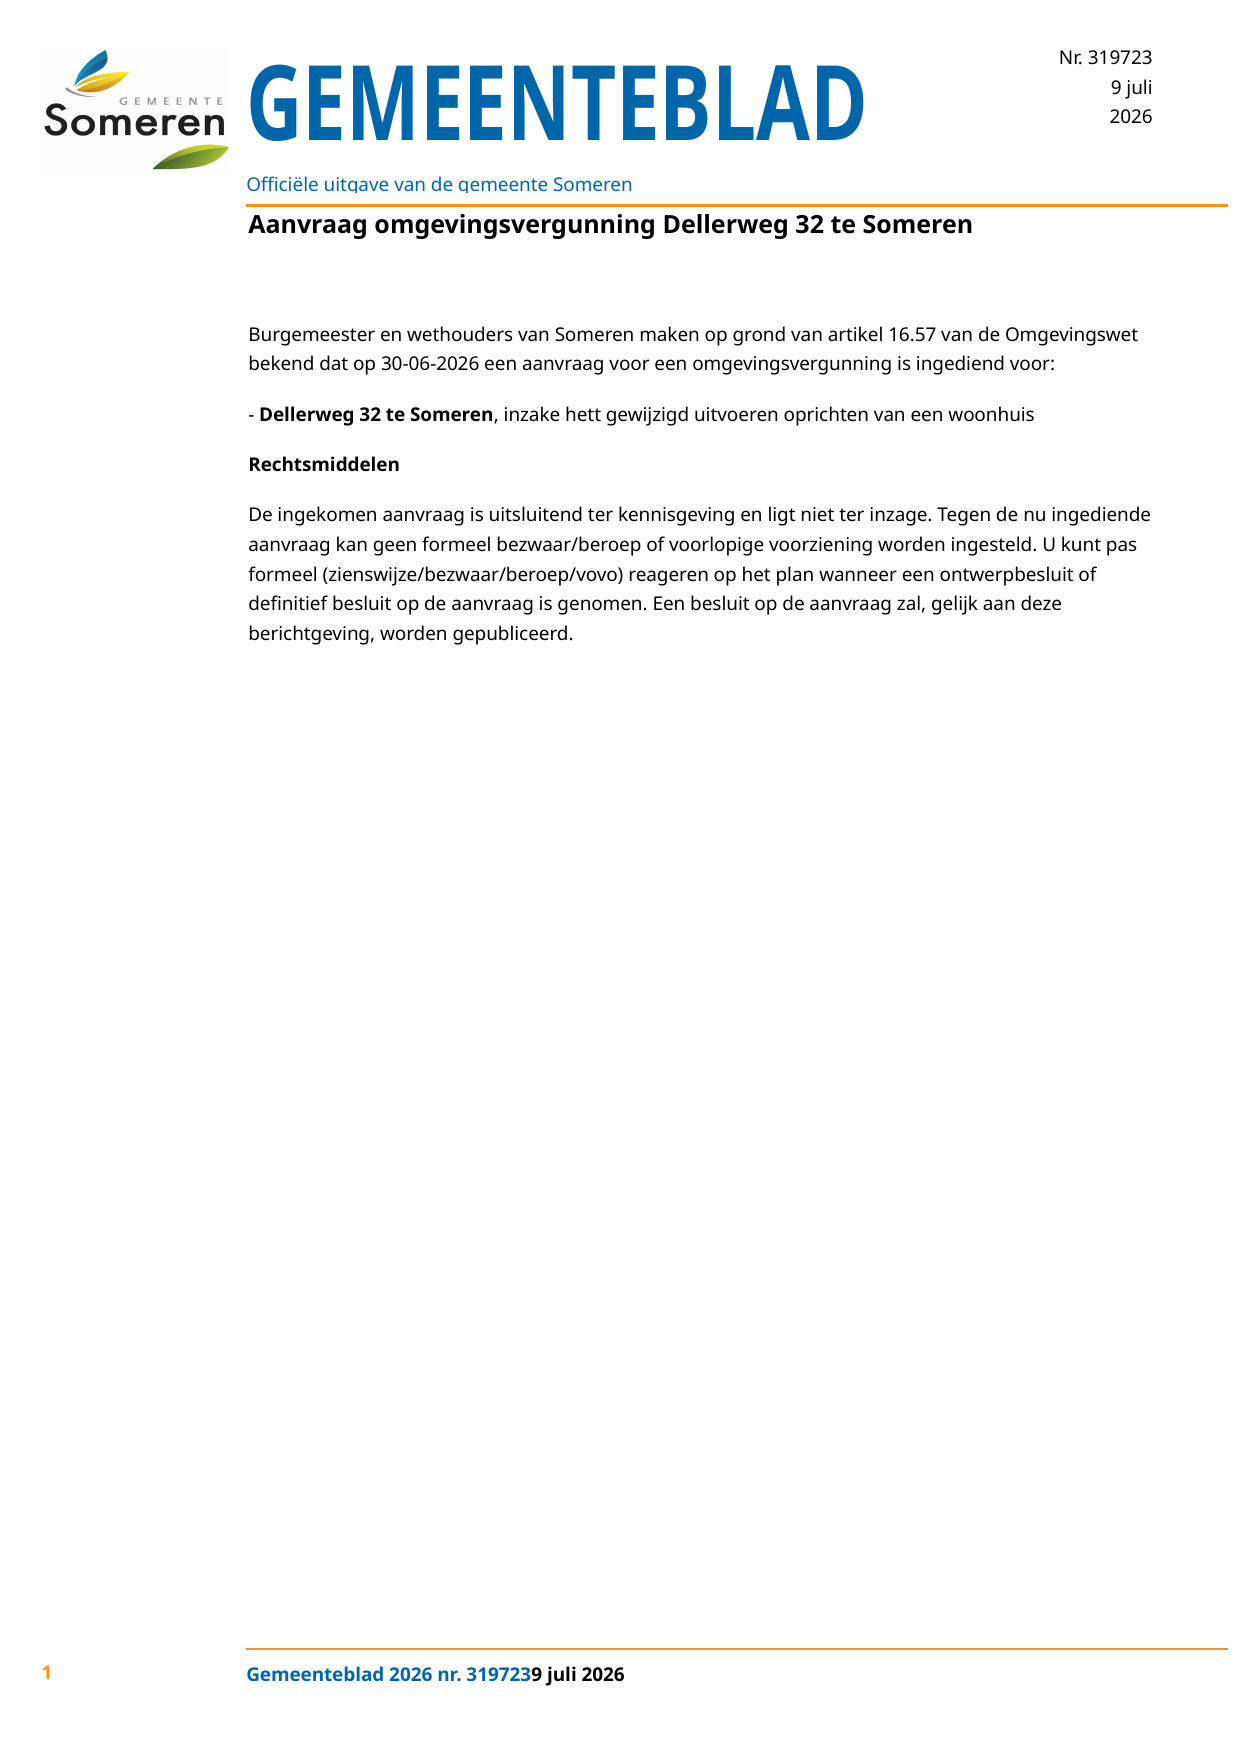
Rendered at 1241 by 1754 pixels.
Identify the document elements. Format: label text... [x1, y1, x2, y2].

text Burgemeester en wethouders van Someren maken op grond van artikel 16.57 van de Omgevingswet bekend dat op 30-06-2026 een aanvraag voor een omgevingsvergunning is ingediend voor: [248, 321, 1152, 376]
text Aanvraag omgevingsvergunning Dellerweg 32 te Someren [248, 207, 1152, 241]
picture [41, 47, 231, 172]
text Rechtsmiddelen [248, 451, 1152, 477]
text De ingekomen aanvraag is uitsluitend ter kennisgeving en ligt niet ter inzage. Tegen de nu ingediende aanvraag kan geen formeel bezwaar/beroep of voorlopige voorziening worden ingesteld. U kunt pas formeel (zienswijze/bezwaar/beroep/vovo) reageren op het plan wanneer een ontwerpbesluit of definitief besluit op de aanvraag is genomen. Een besluit op de aanvraag zal, gelijk aan deze berichtgeving, worden gepubliceerd. [248, 502, 1152, 646]
text - Dellerweg 32 te Someren, inzake hett gewijzigd uitvoeren oprichten van een woonhuis [248, 401, 1152, 426]
